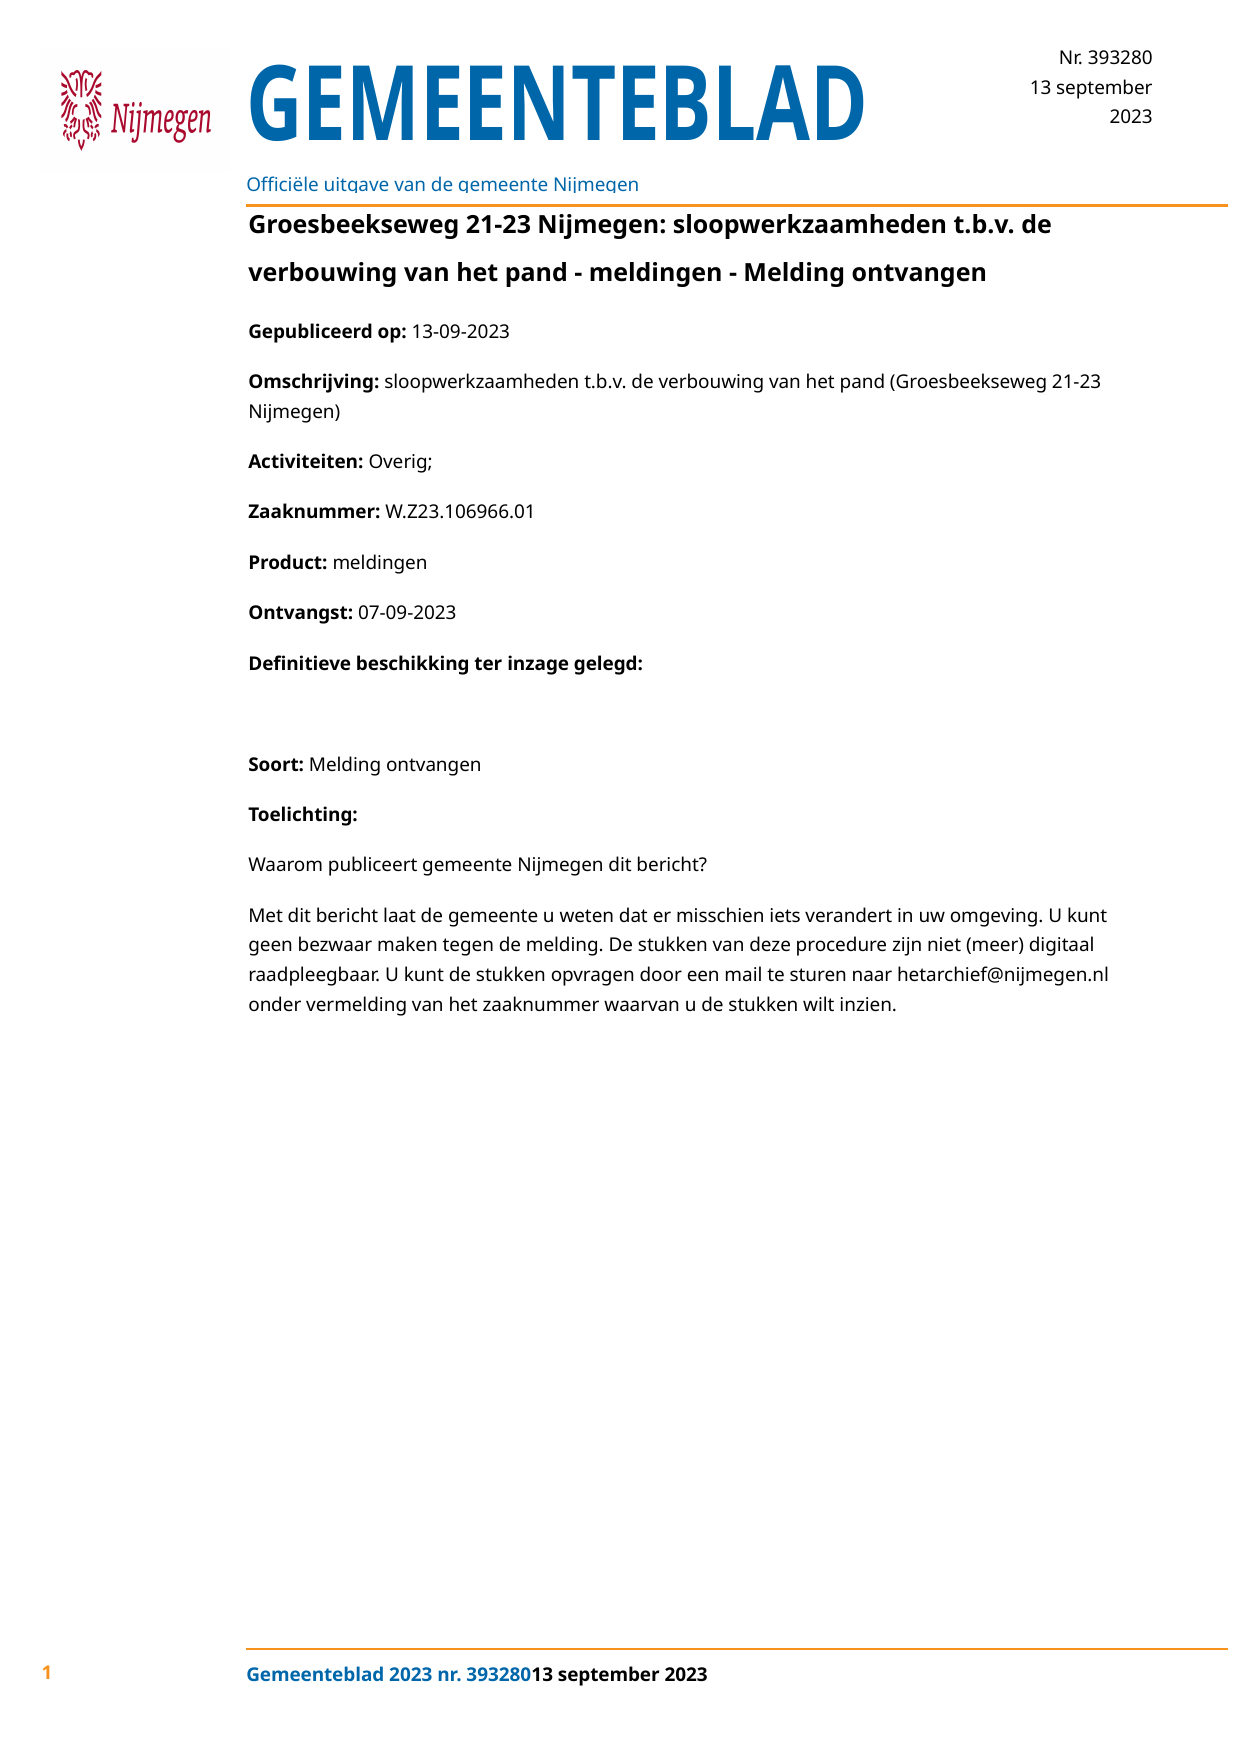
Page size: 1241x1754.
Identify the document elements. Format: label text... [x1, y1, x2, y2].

text Ontvangst: 07-09-2023 [248, 599, 1152, 625]
text Groesbeekseweg 21-23 Nijmegen: sloopwerkzaamheden t.b.v. de verbouwing van het pand - meldingen - Melding ontvangen [248, 207, 1152, 288]
text Omschrijving: sloopwerkzaamheden t.b.v. de verbouwing van het pand (Groesbeekseweg 21-23 Nijmegen) [248, 368, 1152, 424]
text Soort: Melding ontvangen [248, 751, 1152, 777]
text Toelichting: [248, 801, 1152, 827]
text Product: meldingen [248, 549, 1152, 575]
text Definitieve beschikking ter inzage gelegd: [248, 650, 1152, 676]
text Activiteiten: Overig; [248, 448, 1152, 474]
text Waarom publiceert gemeente Nijmegen dit bericht? [248, 852, 1152, 877]
text Zaaknummer: W.Z23.106966.01 [248, 499, 1152, 524]
text Met dit bericht laat de gemeente u weten dat er misschien iets verandert in uw omgeving. U kunt geen bezwaar maken tegen de melding. De stukken van deze procedure zijn niet (meer) digitaal raadpleegbaar. U kunt de stukken opvragen door een mail te sturen naar hetarchief@nijmegen.nl onder vermelding van het zaaknummer waarvan u de stukken wilt inzien. [248, 902, 1152, 1017]
picture [41, 47, 231, 172]
text Gepubliceerd op: 13-09-2023 [248, 318, 1152, 344]
